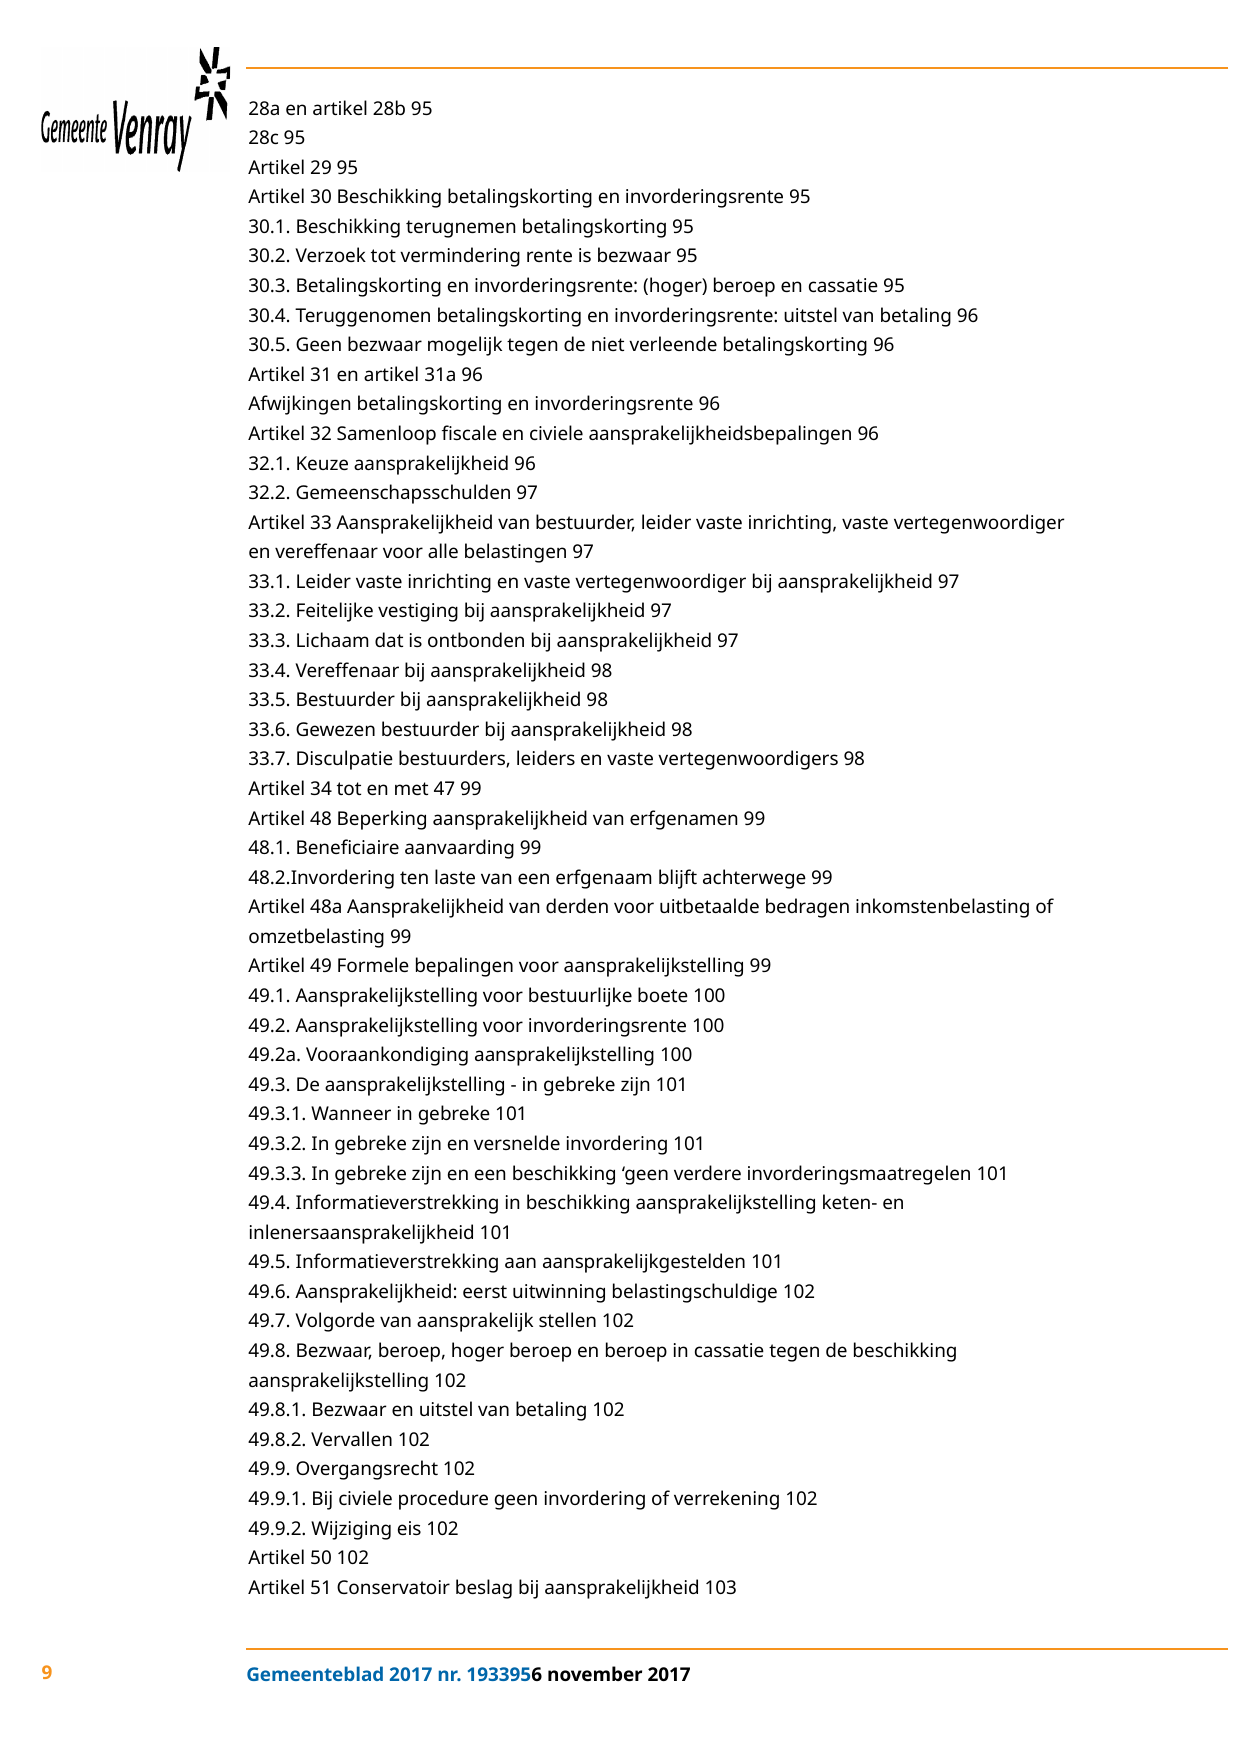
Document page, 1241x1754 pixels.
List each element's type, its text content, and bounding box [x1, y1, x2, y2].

text 28c 95 [248, 124, 1152, 150]
text 49.3. De aansprakelijkstelling - in gebreke zijn 101 [248, 1071, 1152, 1097]
text 30.4. Teruggenomen betalingskorting en invorderingsrente: uitstel van betaling 96 [248, 302, 1152, 328]
text 48.2.Invordering ten laste van een erfgenaam blijft achterwege 99 [248, 864, 1152, 890]
text Artikel 48 Beperking aansprakelijkheid van erfgenamen 99 [248, 805, 1152, 831]
text 30.2. Verzoek tot vermindering rente is bezwaar 95 [248, 243, 1152, 268]
text Artikel 32 Samenloop fiscale en civiele aansprakelijkheidsbepalingen 96 [248, 420, 1152, 446]
text Artikel 33 Aansprakelijkheid van bestuurder, leider vaste inrichting, vaste vertegenwoordiger [248, 509, 1152, 535]
text 30.1. Beschikking terugnemen betalingskorting 95 [248, 213, 1152, 239]
text 33.7. Disculpatie bestuurders, leiders en vaste vertegenwoordigers 98 [248, 746, 1152, 771]
text 49.2a. Vooraankondiging aansprakelijkstelling 100 [248, 1041, 1152, 1067]
text 33.2. Feitelijke vestiging bij aansprakelijkheid 97 [248, 598, 1152, 623]
text 33.4. Vereffenaar bij aansprakelijkheid 98 [248, 657, 1152, 683]
text 49.8.2. Vervallen 102 [248, 1426, 1152, 1452]
text 49.6. Aansprakelijkheid: eerst uitwinning belastingschuldige 102 [248, 1278, 1152, 1304]
text 49.8. Bezwaar, beroep, hoger beroep en beroep in cassatie tegen de beschikking [248, 1337, 1152, 1363]
text Artikel 30 Beschikking betalingskorting en invorderingsrente 95 [248, 183, 1152, 209]
text Artikel 50 102 [248, 1544, 1152, 1570]
text 33.3. Lichaam dat is ontbonden bij aansprakelijkheid 97 [248, 627, 1152, 653]
text 49.7. Volgorde van aansprakelijk stellen 102 [248, 1308, 1152, 1333]
text 49.5. Informatieverstrekking aan aansprakelijkgestelden 101 [248, 1248, 1152, 1274]
text Artikel 51 Conservatoir beslag bij aansprakelijkheid 103 [248, 1574, 1152, 1600]
text 30.5. Geen bezwaar mogelijk tegen de niet verleende betalingskorting 96 [248, 331, 1152, 357]
text 33.5. Bestuurder bij aansprakelijkheid 98 [248, 686, 1152, 712]
text Artikel 49 Formele bepalingen voor aansprakelijkstelling 99 [248, 953, 1152, 978]
text 49.3.2. In gebreke zijn en versnelde invordering 101 [248, 1130, 1152, 1156]
text 32.1. Keuze aansprakelijkheid 96 [248, 450, 1152, 476]
text 48.1. Beneficiaire aanvaarding 99 [248, 834, 1152, 860]
text 49.9.2. Wijziging eis 102 [248, 1515, 1152, 1541]
text inlenersaansprakelijkheid 101 [248, 1219, 1152, 1245]
text 49.8.1. Bezwaar en uitstel van betaling 102 [248, 1396, 1152, 1422]
text 49.9. Overgangsrecht 102 [248, 1456, 1152, 1481]
text 28a en artikel 28b 95 [248, 95, 1152, 121]
text Artikel 31 en artikel 31a 96 [248, 361, 1152, 387]
text 49.4. Informatieverstrekking in beschikking aansprakelijkstelling keten- en [248, 1189, 1152, 1215]
text aansprakelijkstelling 102 [248, 1367, 1152, 1393]
text 49.1. Aansprakelijkstelling voor bestuurlijke boete 100 [248, 982, 1152, 1008]
text 30.3. Betalingskorting en invorderingsrente: (hoger) beroep en cassatie 95 [248, 272, 1152, 298]
text 32.2. Gemeenschapsschulden 97 [248, 479, 1152, 505]
text 49.3.3. In gebreke zijn en een beschikking ‘geen verdere invorderingsmaatregelen 101 [248, 1160, 1152, 1186]
text Artikel 29 95 [248, 154, 1152, 180]
text 33.1. Leider vaste inrichting en vaste vertegenwoordiger bij aansprakelijkheid 97 [248, 568, 1152, 594]
text 49.2. Aansprakelijkstelling voor invorderingsrente 100 [248, 1012, 1152, 1038]
text en vereffenaar voor alle belastingen 97 [248, 538, 1152, 564]
picture [41, 47, 231, 172]
text 33.6. Gewezen bestuurder bij aansprakelijkheid 98 [248, 716, 1152, 742]
text Artikel 34 tot en met 47 99 [248, 775, 1152, 801]
text 49.3.1. Wanneer in gebreke 101 [248, 1101, 1152, 1126]
text Afwijkingen betalingskorting en invorderingsrente 96 [248, 391, 1152, 416]
text Artikel 48a Aansprakelijkheid van derden voor uitbetaalde bedragen inkomstenbelasting of omzetbelasting 99 [248, 893, 1152, 949]
text 49.9.1. Bij civiele procedure geen invordering of verrekening 102 [248, 1485, 1152, 1511]
